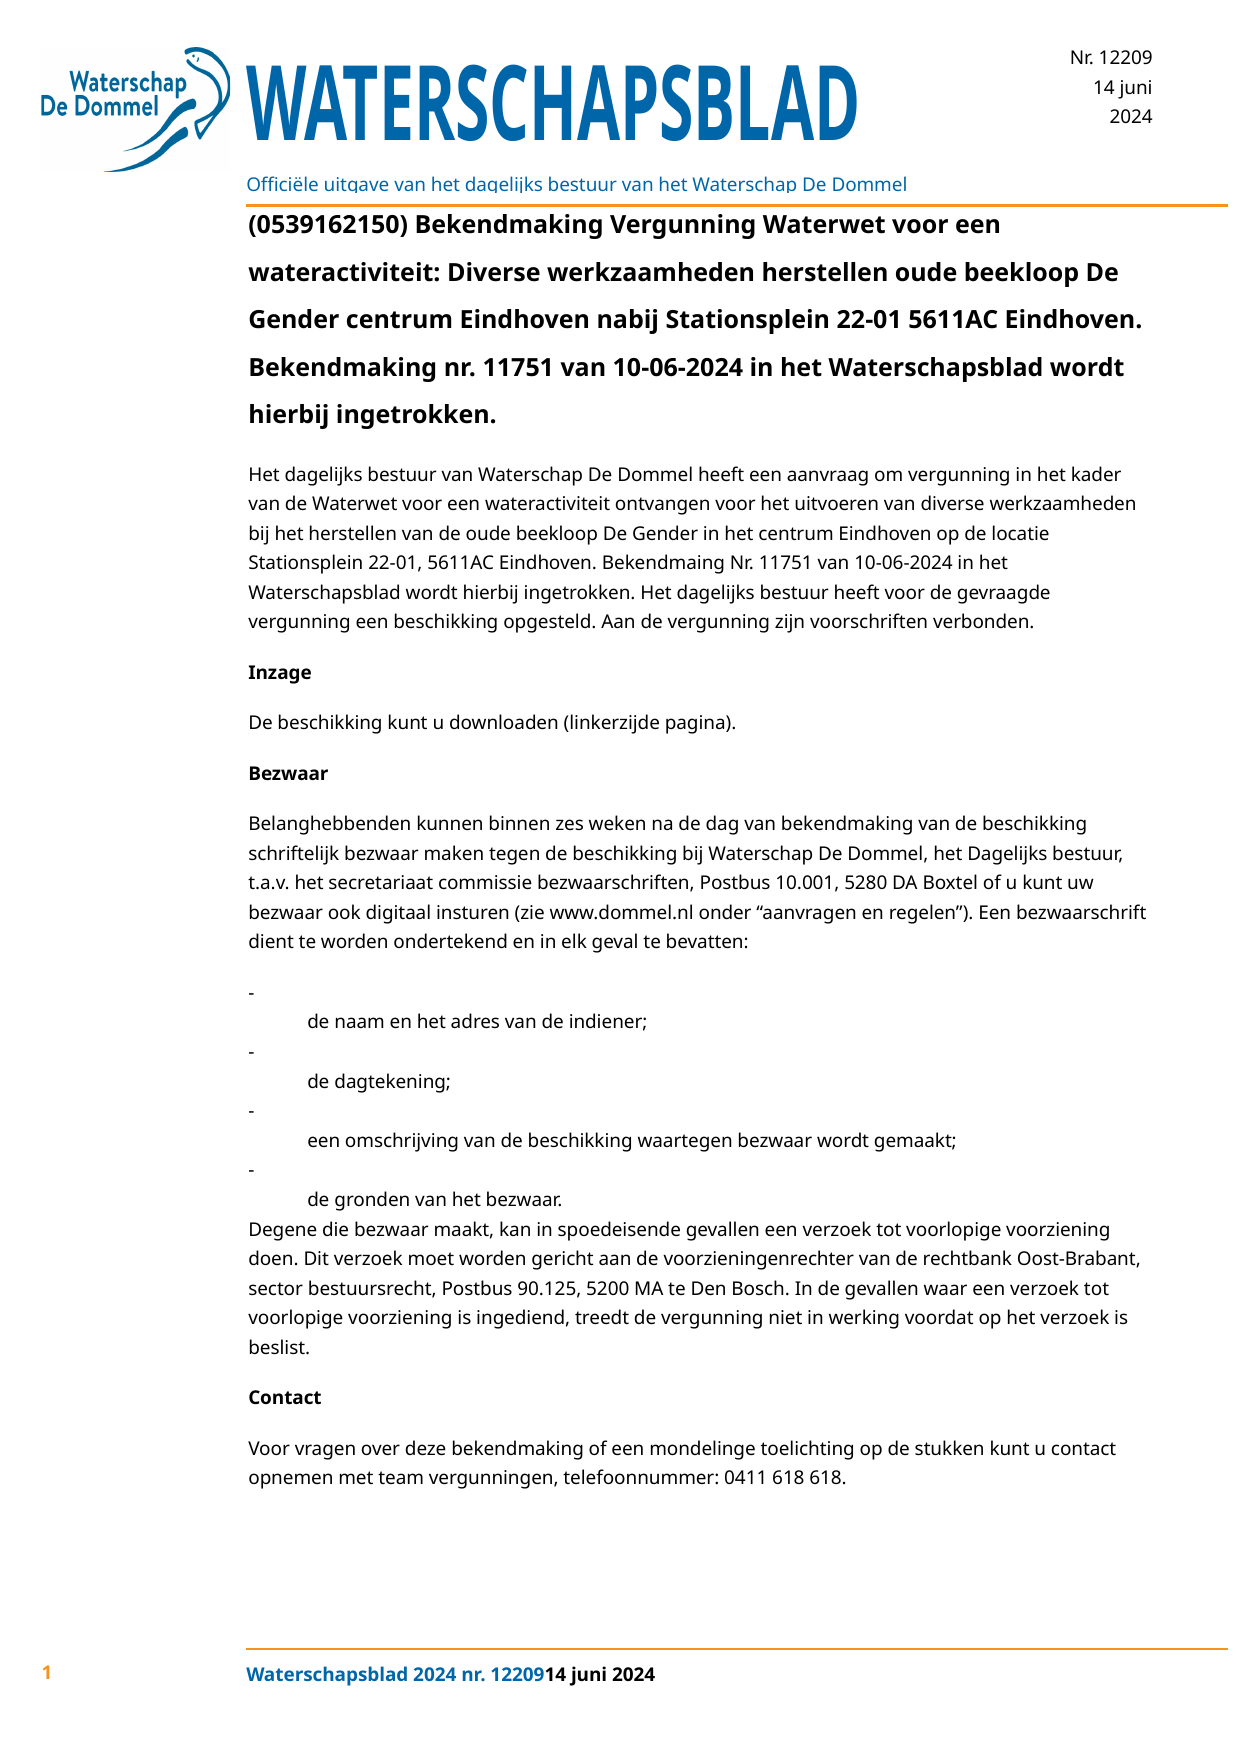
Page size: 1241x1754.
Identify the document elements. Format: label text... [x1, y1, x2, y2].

text Bezwaar [248, 760, 1152, 786]
text Inzage [248, 659, 1152, 685]
text Belanghebbenden kunnen binnen zes weken na de dag van bekendmaking van de beschikking schriftelijk bezwaar maken tegen de beschikking bij Waterschap De Dommel, het Dagelijks bestuur, t.a.v. het secretariaat commissie bezwaarschriften, Postbus 10.001, 5280 DA Boxtel of u kunt uw bezwaar ook digitaal insturen (zie www.dommel.nl onder “aanvragen en regelen”). Een bezwaarschrift dient te worden ondertekend en in elk geval te bevatten: [248, 810, 1152, 954]
text (0539162150) Bekendmaking Vergunning Waterwet voor een wateractiviteit: Diverse werkzaamheden herstellen oude beekloop De Gender centrum Eindhoven nabij Stationsplein 22-01 5611AC Eindhoven. Bekendmaking nr. 11751 van 10-06-2024 in het Waterschapsblad wordt hierbij ingetrokken. [248, 207, 1152, 431]
list de dagtekening; [248, 1068, 1152, 1093]
list de gronden van het bezwaar. [248, 1186, 1152, 1212]
text De beschikking kunt u downloaden (linkerzijde pagina). [248, 709, 1152, 735]
text Het dagelijks bestuur van Waterschap De Dommel heeft een aanvraag om vergunning in het kader van de Waterwet voor een wateractiviteit ontvangen voor het uitvoeren van diverse werkzaamheden bij het herstellen van de oude beekloop De Gender in het centrum Eindhoven op de locatie Stationsplein 22-01, 5611AC Eindhoven. Bekendmaing Nr. 11751 van 10-06-2024 in het Waterschapsblad wordt hierbij ingetrokken. Het dagelijks bestuur heeft voor de gevraagde vergunning een beschikking opgesteld. Aan de vergunning zijn voorschriften verbonden. [248, 461, 1152, 634]
picture [198, 118, 210, 131]
list de naam en het adres van de indiener; [248, 1009, 1152, 1034]
picture [41, 47, 231, 172]
text Contact [248, 1384, 1152, 1410]
picture [204, 47, 231, 76]
text Degene die bezwaar maakt, kan in spoedeisende gevallen een verzoek tot voorlopige voorziening doen. Dit verzoek moet worden gericht aan de voorzieningenrechter van de rechtbank Oost-Brabant, sector bestuursrecht, Postbus 90.125, 5200 MA te Den Bosch. In de gevallen waar een verzoek tot voorlopige voorziening is ingediend, treedt de vergunning niet in werking voordat op het verzoek is beslist. [248, 1216, 1152, 1360]
picture [45, 99, 51, 111]
list een omschrijving van de beschikking waartegen bezwaar wordt gemaakt; [248, 1127, 1152, 1153]
text Voor vragen over deze bekendmaking of een mondelinge toelichting op de stukken kunt u contact opnemen met team vergunningen, telefoonnummer: 0411 618 618. [248, 1435, 1152, 1490]
